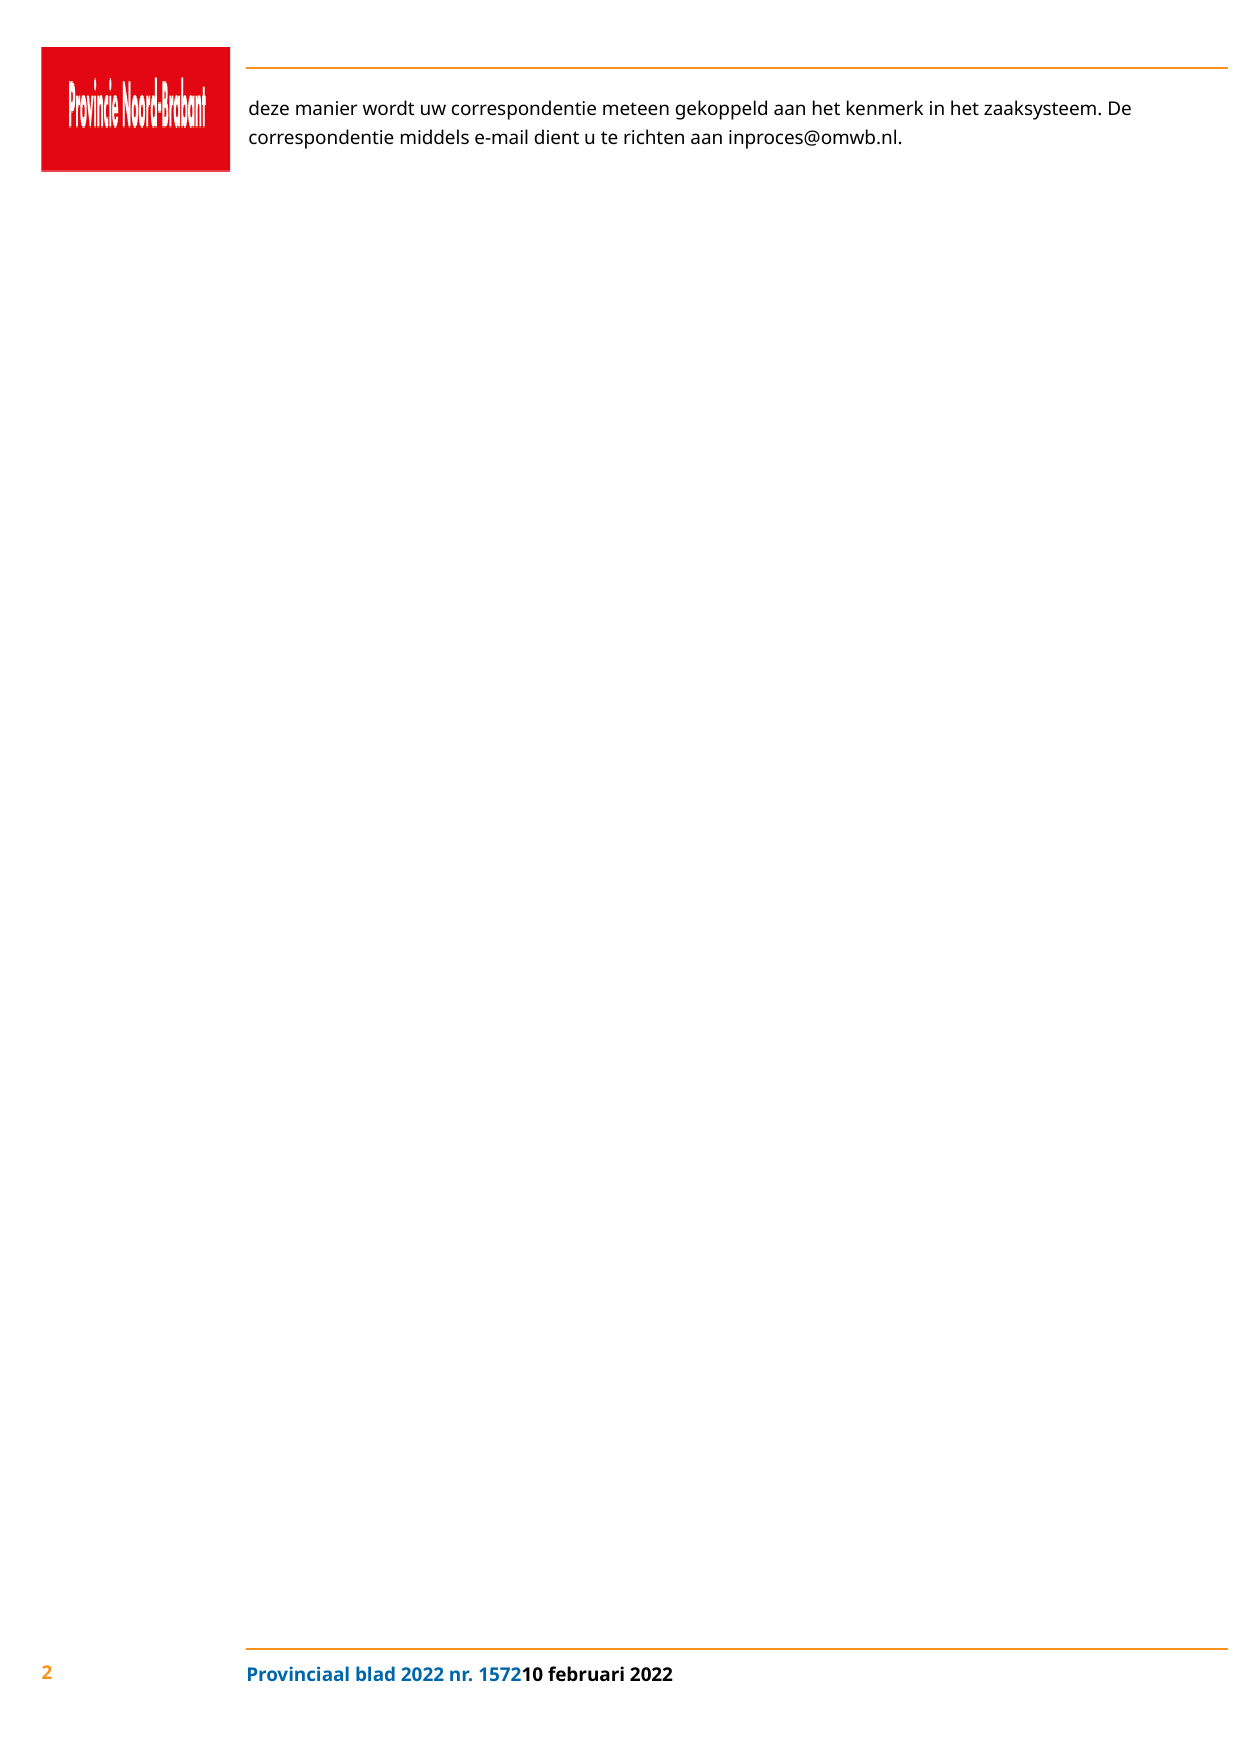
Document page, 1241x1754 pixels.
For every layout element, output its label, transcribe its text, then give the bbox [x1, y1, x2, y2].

text deze manier wordt uw correspondentie meteen gekoppeld aan het kenmerk in het zaaksysteem. De correspondentie middels e-mail dient u te richten aan inproces@omwb.nl. [248, 95, 1152, 150]
picture [41, 47, 231, 172]
